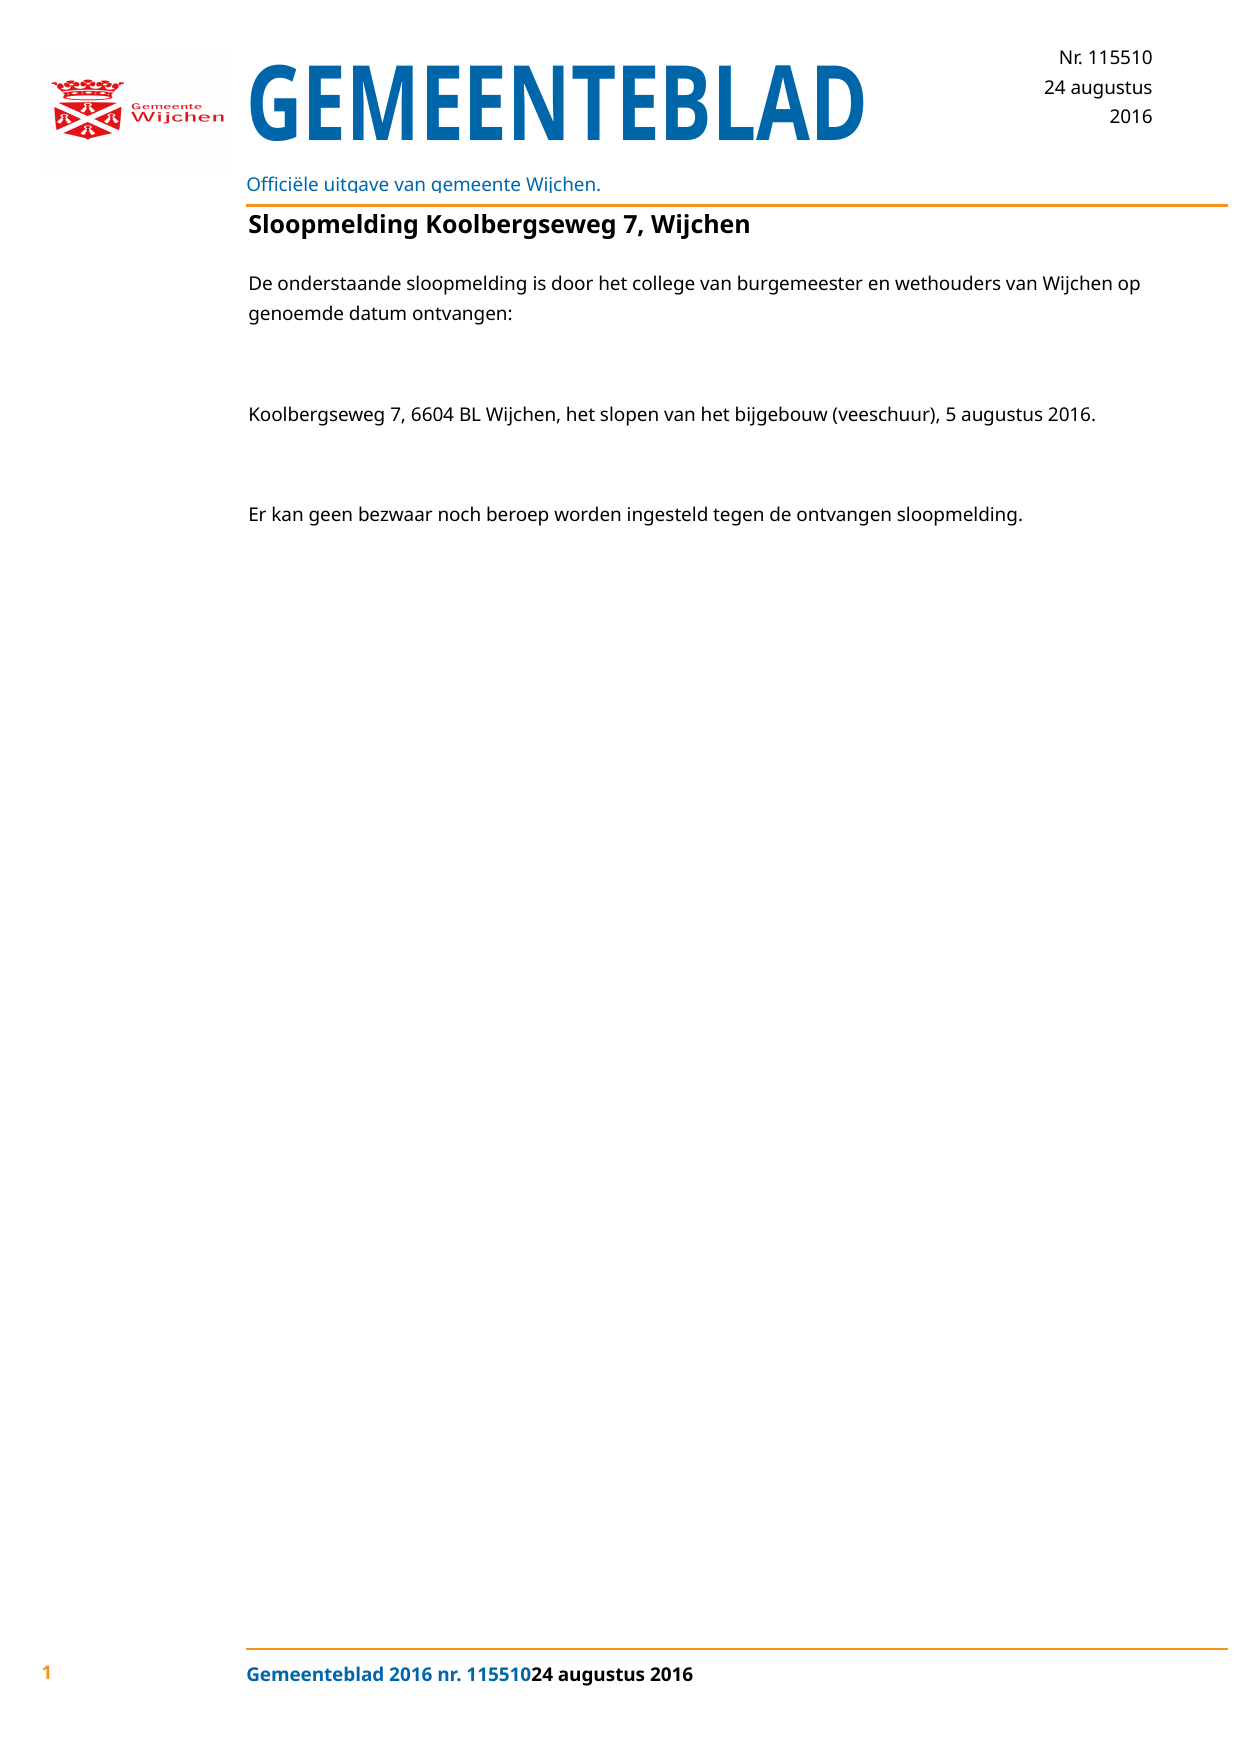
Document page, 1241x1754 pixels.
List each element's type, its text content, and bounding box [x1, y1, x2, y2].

picture [41, 47, 231, 172]
text Koolbergseweg 7, 6604 BL Wijchen, het slopen van het bijgebouw (veeschuur), 5 augustus 2016. [248, 401, 1152, 426]
text De onderstaande sloopmelding is door het college van burgemeester en wethouders van Wijchen op genoemde datum ontvangen: [248, 270, 1152, 326]
text Er kan geen bezwaar noch beroep worden ingesteld tegen de ontvangen sloopmelding. [248, 502, 1152, 527]
text Sloopmelding Koolbergseweg 7, Wijchen [248, 207, 1152, 241]
